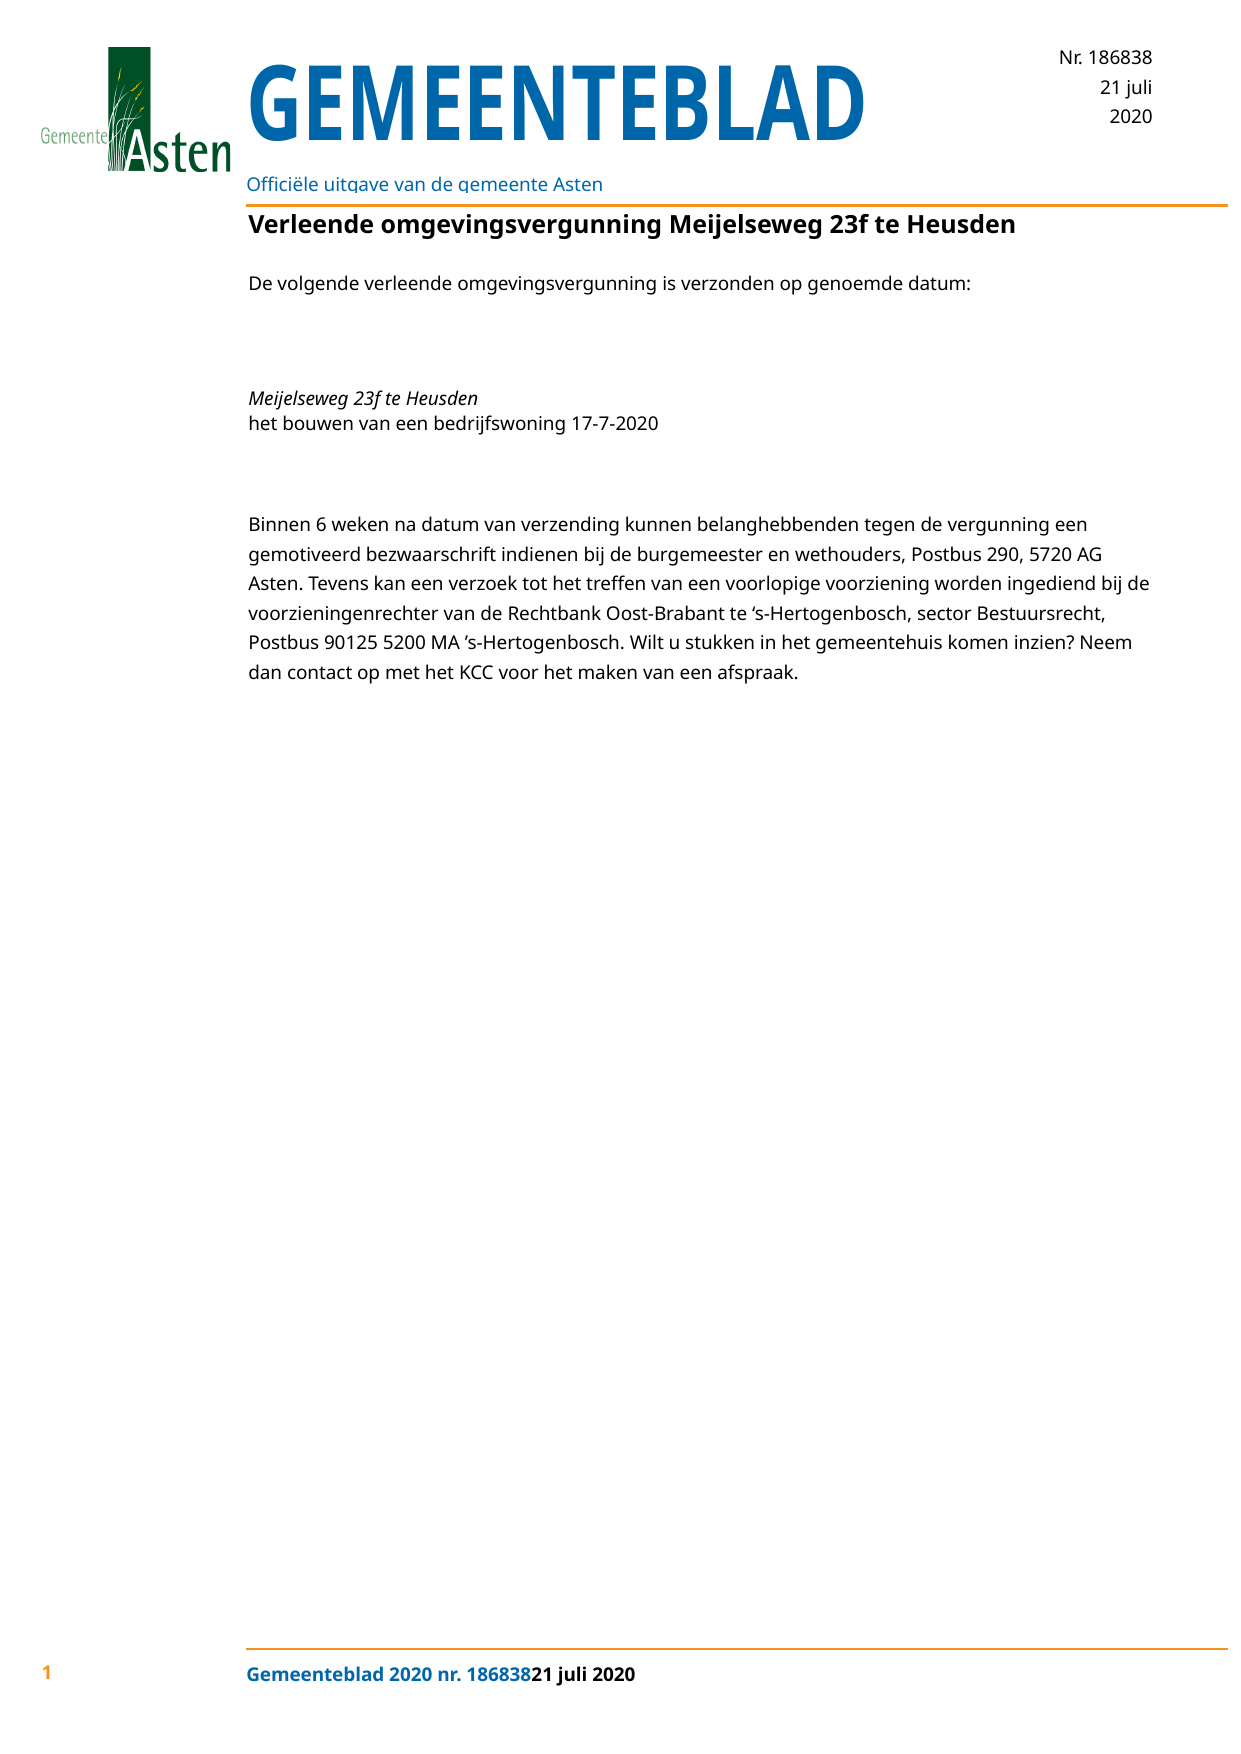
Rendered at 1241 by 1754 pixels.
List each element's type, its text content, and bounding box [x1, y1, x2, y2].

text De volgende verleende omgevingsvergunning is verzonden op genoemde datum: [248, 270, 1152, 296]
text het bouwen van een bedrijfswoning 17-7-2020 [248, 410, 1152, 436]
text Meijelseweg 23f te Heusden [248, 385, 1152, 410]
text Verleende omgevingsvergunning Meijelseweg 23f te Heusden [248, 207, 1152, 241]
picture [41, 47, 231, 172]
text Binnen 6 weken na datum van verzending kunnen belanghebbenden tegen de vergunning een gemotiveerd bezwaarschrift indienen bij de burgemeester en wethouders, Postbus 290, 5720 AG Asten. Tevens kan een verzoek tot het treffen van een voorlopige voorziening worden ingediend bij de voorzieningenrechter van de Rechtbank Oost-Brabant te ‘s-Hertogenbosch, sector Bestuursrecht, Postbus 90125 5200 MA ’s-Hertogenbosch. Wilt u stukken in het gemeentehuis komen inzien? Neem dan contact op met het KCC voor het maken van een afspraak. [248, 511, 1152, 685]
